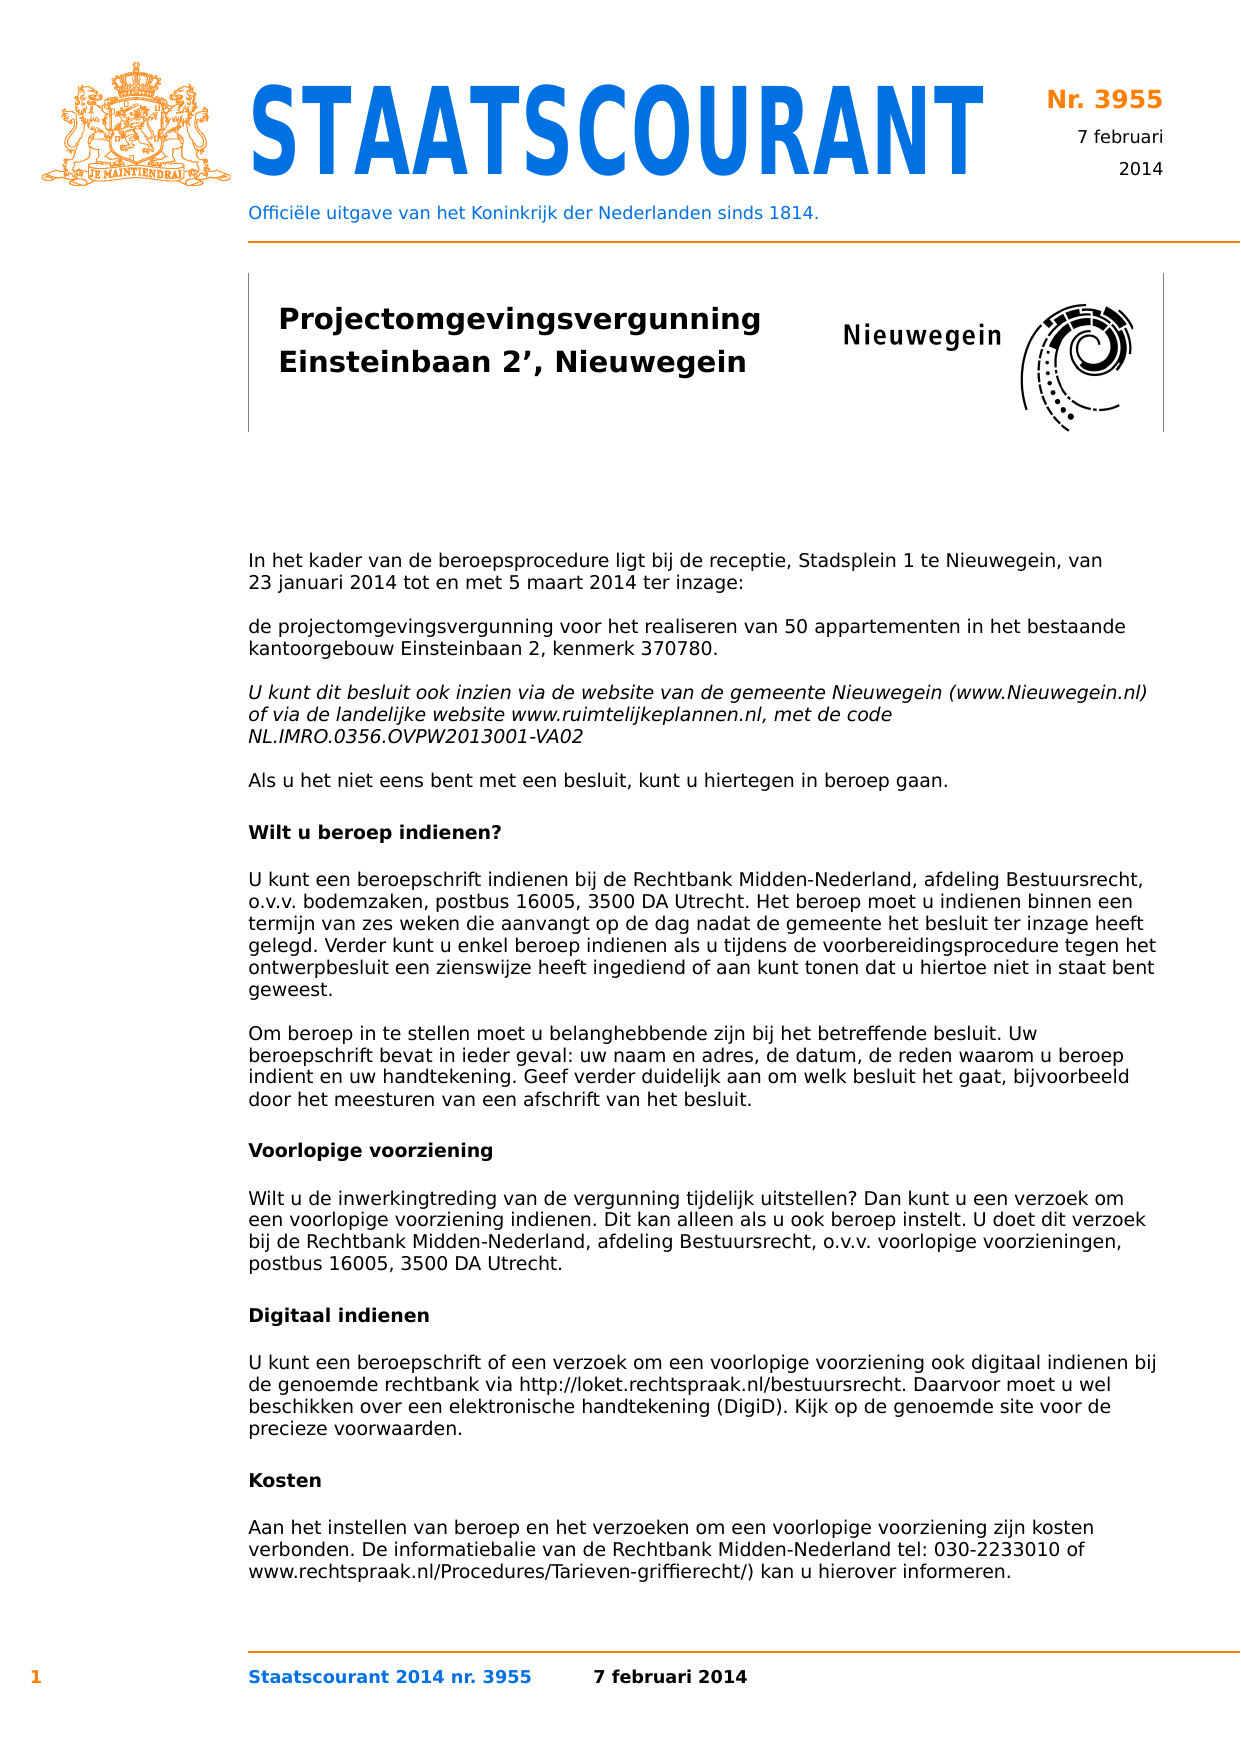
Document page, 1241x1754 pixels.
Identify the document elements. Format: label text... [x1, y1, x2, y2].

table_cell Officiële uitgave van het Koninkrijk der Nederlanden sinds 1814. [248, 203, 1240, 241]
picture [844, 302, 1134, 433]
subtitle Wilt u beroep indienen? [248, 822, 1163, 844]
subtitle Digitaal indienen [248, 1305, 1163, 1327]
subtitle Projectomgevingsvergunning Einsteinbaan 2’, Nieuwegein [249, 273, 1163, 432]
text Aan het instellen van beroep en het verzoeken om een voorlopige voorziening zijn kosten verbonden. De informatiebalie van de Rechtbank Midden-Nederland tel: 030-2233010 of www.rechtspraak.nl/Procedures/Tarieven-griffierecht/) kan u hierover informeren. [248, 1517, 1163, 1583]
text Wilt u de inwerkingtreding van de vergunning tijdelijk uitstellen? Dan kunt u een verzoek om een voorlopige voorziening indienen. Dit kan alleen als u ook beroep instelt. U doet dit verzoek bij de Rechtbank Midden-Nederland, afdeling Bestuursrecht, o.v.v. voorlopige voorzieningen, postbus 16005, 3500 DA Utrecht. [248, 1187, 1163, 1275]
table_cell 7 februari [998, 121, 1240, 153]
table_header STAATSCOURANT [248, 62, 998, 203]
text Als u het niet eens bent met een besluit, kunt u hiertegen in beroep gaan. [248, 770, 1163, 792]
picture [41, 62, 231, 186]
text U kunt dit besluit ook inzien via de website van de gemeente Nieuwegein (www.Nieuwegein.nl) of via de landelijke website www.ruimtelijkeplannen.nl, met de code NL.IMRO.0356.OVPW2013001-VA02 [248, 682, 1163, 748]
subtitle Kosten [248, 1470, 1163, 1492]
subtitle Voorlopige voorziening [248, 1140, 1163, 1162]
table_header [25, 62, 248, 241]
text U kunt een beroepschrift of een verzoek om een voorlopige voorziening ook digitaal indienen bij de genoemde rechtbank via http://loket.rechtspraak.nl/bestuursrecht. Daarvoor moet u wel beschikken over een elektronische handtekening (DigiD). Kijk op de genoemde site voor de precieze voorwaarden. [248, 1352, 1163, 1440]
table_header Nr. 3955 [998, 62, 1240, 121]
text Om beroep in te stellen moet u belanghebbende zijn bij het betreffende besluit. Uw beroepschrift bevat in ieder geval: uw naam en adres, de datum, de reden waarom u beroep indient en uw handtekening. Geef verder duidelijk aan om welk besluit het gaat, bijvoorbeeld door het meesturen van een afschrift van het besluit. [248, 1022, 1163, 1110]
text de projectomgevingsvergunning voor het realiseren van 50 appartementen in het bestaande kantoorgebouw Einsteinbaan 2, kenmerk 370780. [248, 616, 1163, 660]
text U kunt een beroepschrift indienen bij de Rechtbank Midden-Nederland, afdeling Bestuursrecht, o.v.v. bodemzaken, postbus 16005, 3500 DA Utrecht. Het beroep moet u indienen binnen een termijn van zes weken die aanvangt op de dag nadat de gemeente het besluit ter inzage heeft gelegd. Verder kunt u enkel beroep indienen als u tijdens de voorbereidingsprocedure tegen het ontwerpbesluit een zienswijze heeft ingediend of aan kunt tonen dat u hiertoe niet in staat bent geweest. [248, 869, 1163, 1001]
table_cell 2014 [998, 153, 1240, 203]
text In het kader van de beroepsprocedure ligt bij de receptie, Stadsplein 1 te Nieuwegein, van 23 januari 2014 tot en met 5 maart 2014 ter inzage: [248, 550, 1163, 594]
